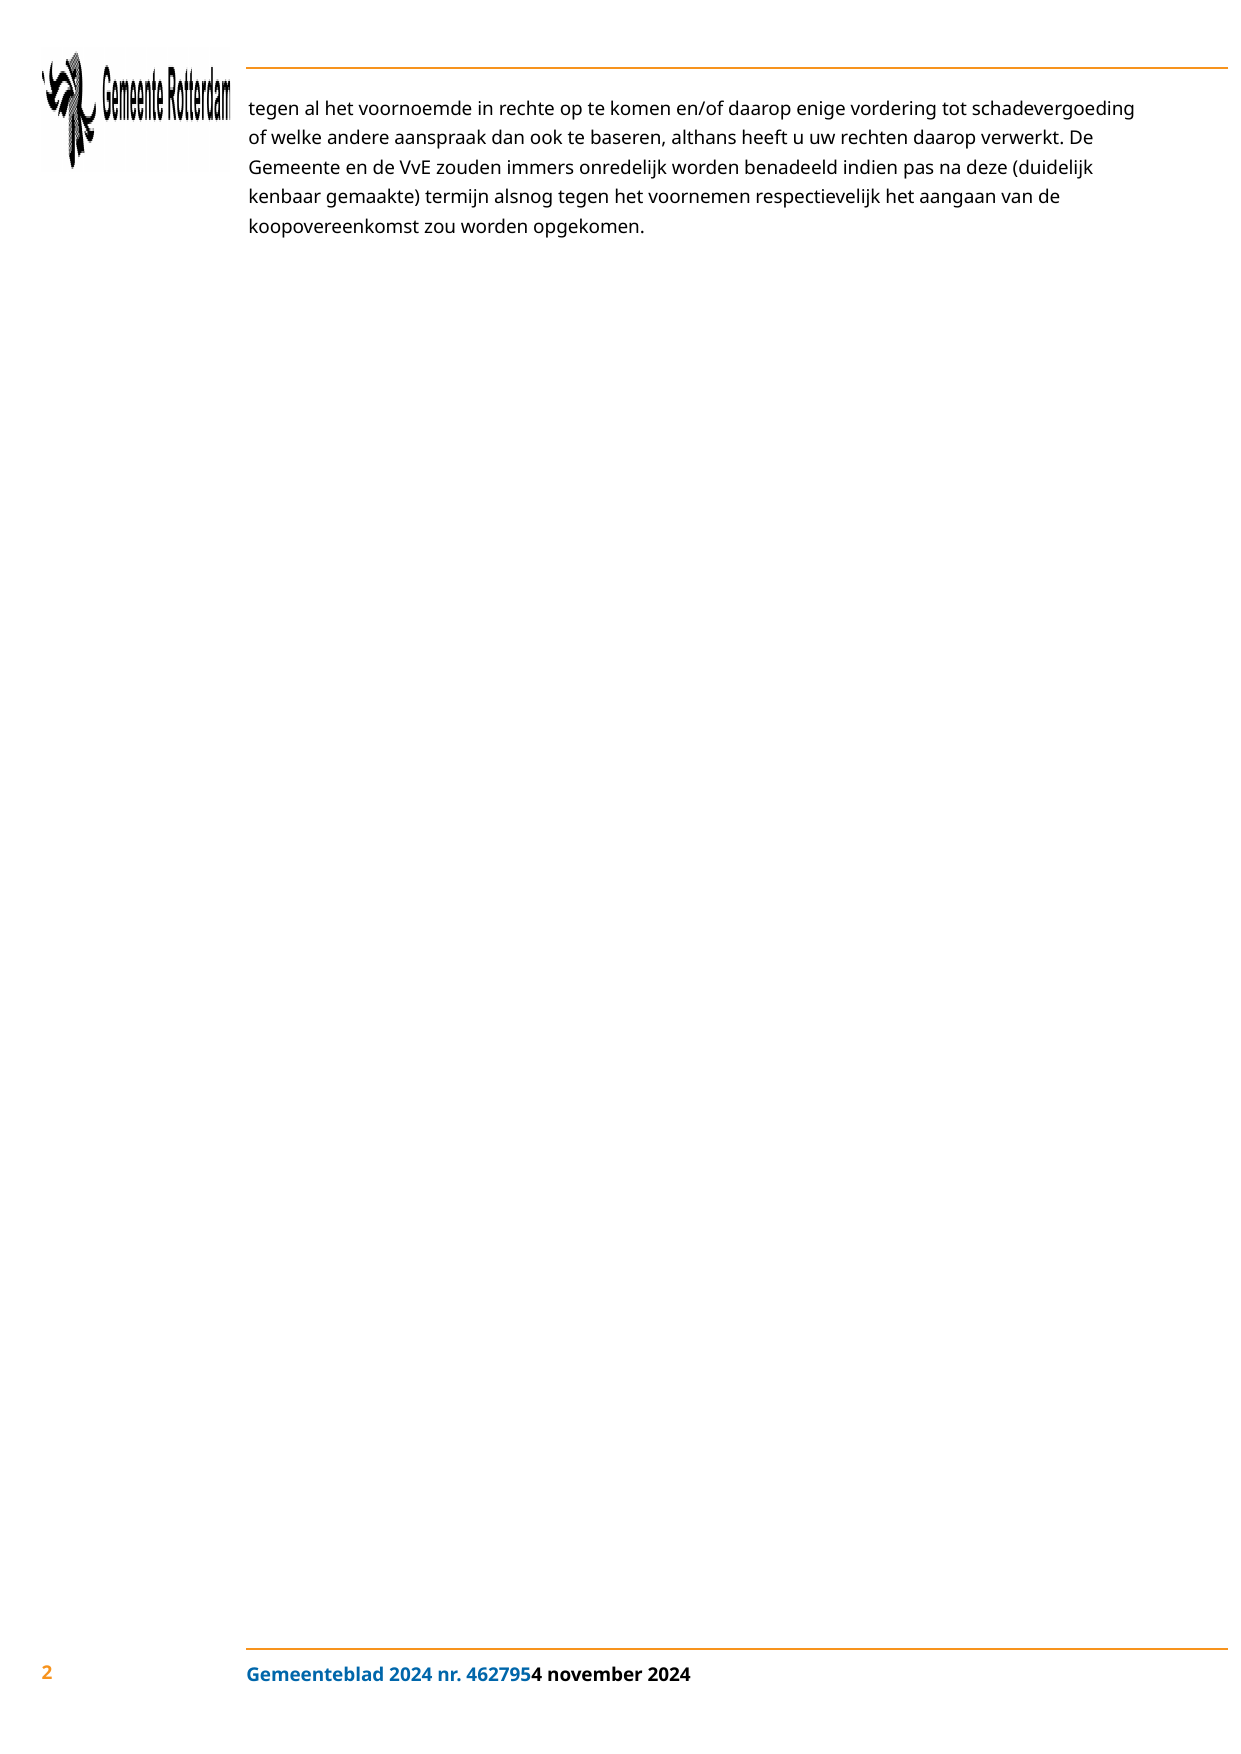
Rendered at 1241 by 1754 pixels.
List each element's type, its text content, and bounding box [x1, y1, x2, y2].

text tegen al het voornoemde in rechte op te komen en/of daarop enige vordering tot schadevergoeding of welke andere aanspraak dan ook te baseren, althans heeft u uw rechten daarop verwerkt. De Gemeente en de VvE zouden immers onredelijk worden benadeeld indien pas na deze (duidelijk kenbaar gemaakte) termijn alsnog tegen het voornemen respectievelijk het aangaan van de koopovereenkomst zou worden opgekomen. [248, 95, 1152, 239]
picture [41, 47, 231, 172]
